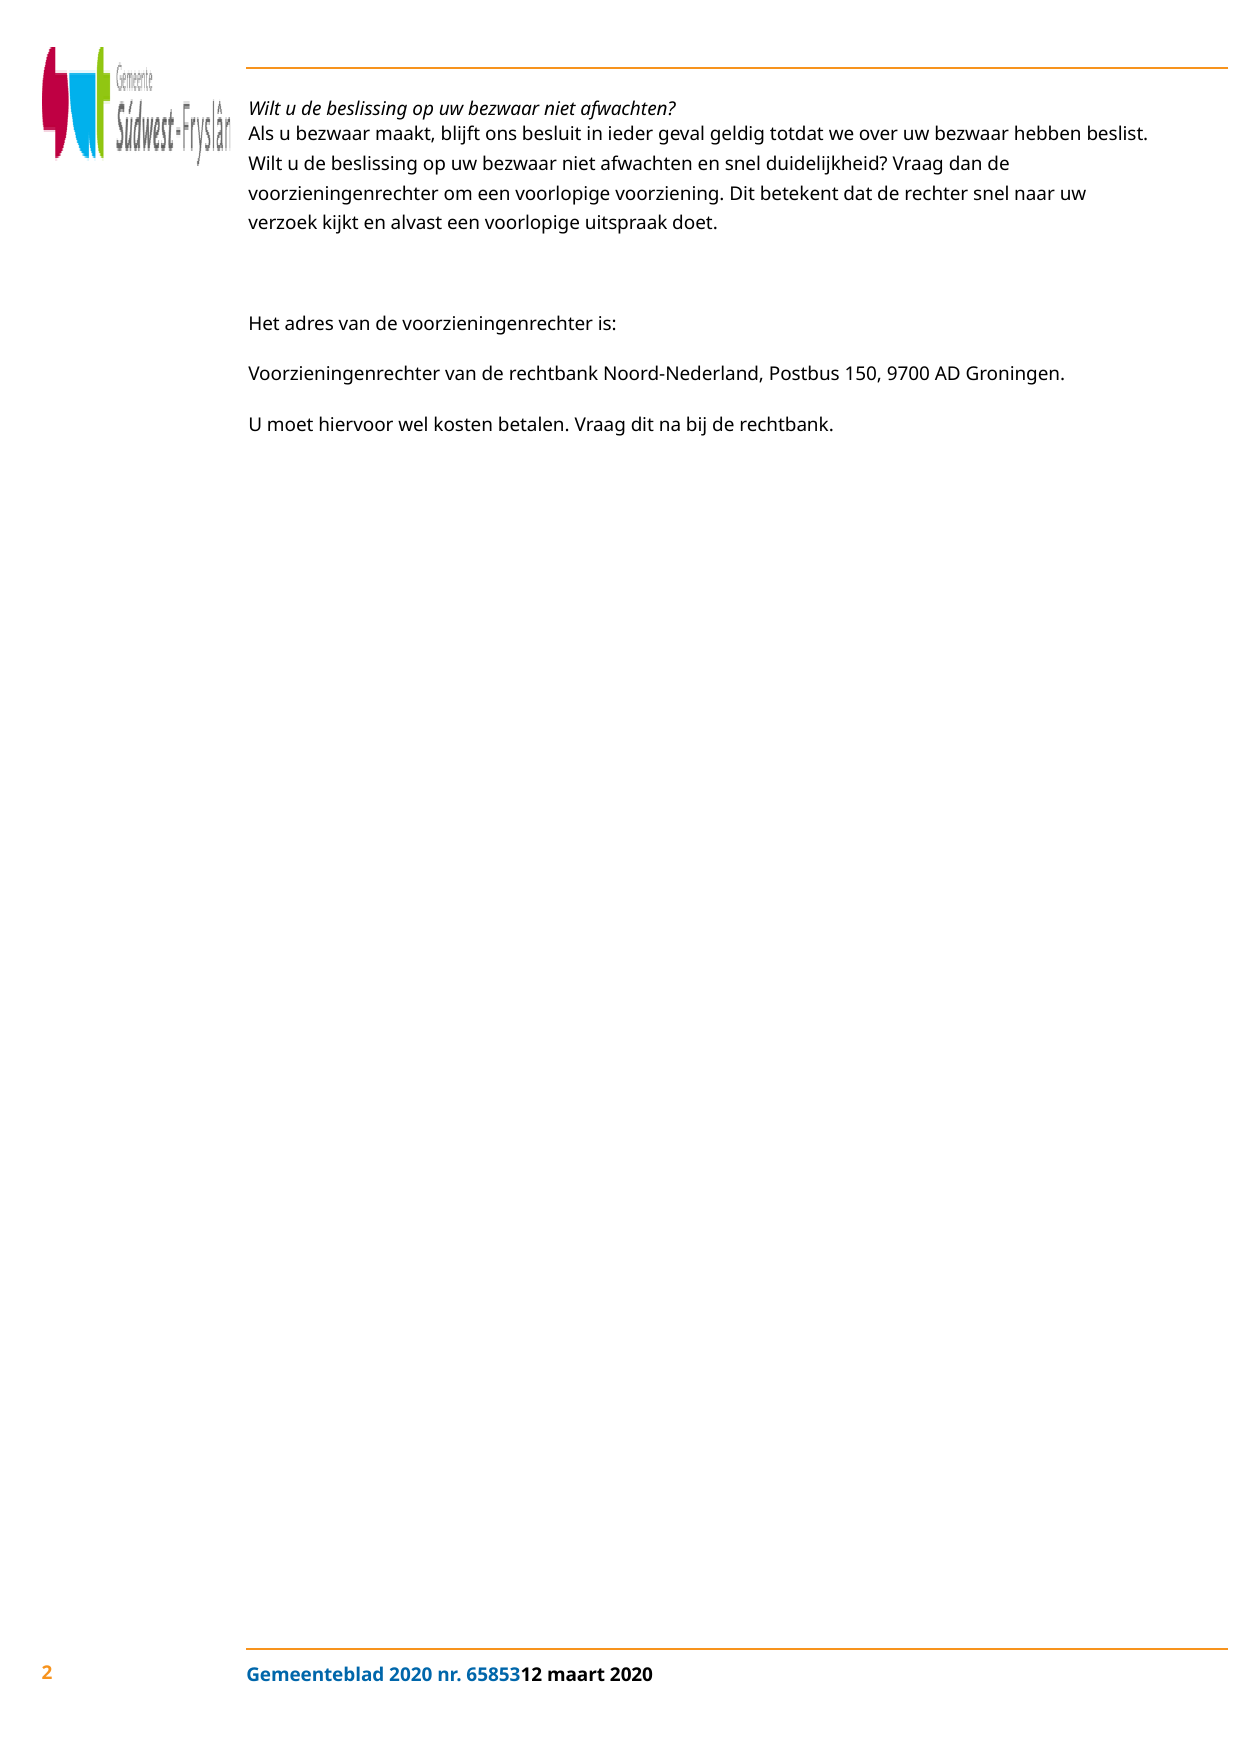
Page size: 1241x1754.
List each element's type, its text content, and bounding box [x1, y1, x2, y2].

text U moet hiervoor wel kosten betalen. Vraag dit na bij de rechtbank. [248, 411, 1152, 437]
text Het adres van de voorzieningenrechter is: [248, 310, 1152, 336]
text Als u bezwaar maakt, blijft ons besluit in ieder geval geldig totdat we over uw bezwaar hebben beslist. Wilt u de beslissing op uw bezwaar niet afwachten en snel duidelijkheid? Vraag dan de voorzieningenrechter om een voorlopige voorziening. Dit betekent dat de rechter snel naar uw verzoek kijkt en alvast een voorlopige uitspraak doet. [248, 121, 1152, 235]
picture [41, 47, 231, 172]
text Wilt u de beslissing op uw bezwaar niet afwachten? [248, 95, 1152, 121]
text Voorzieningenrechter van de rechtbank Noord-Nederland, Postbus 150, 9700 AD Groningen. [248, 361, 1152, 386]
